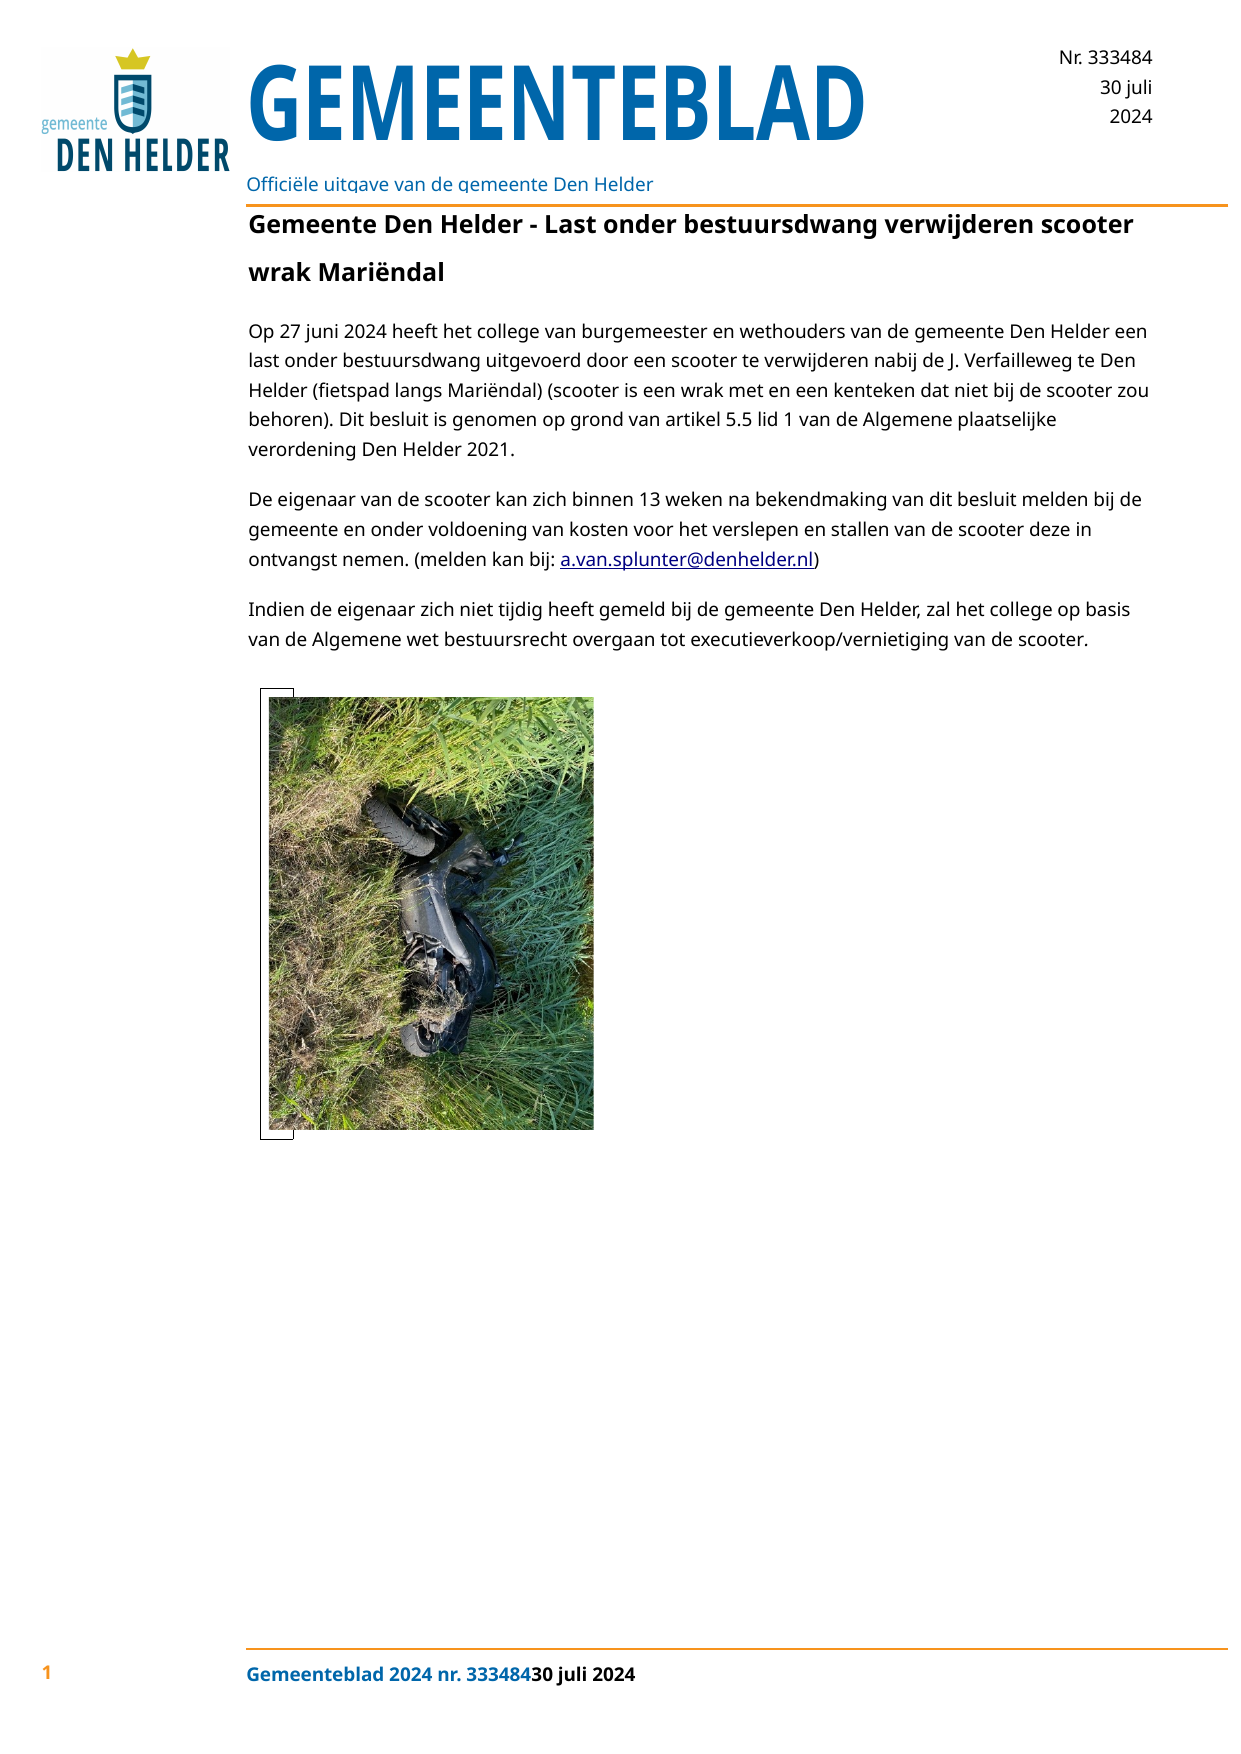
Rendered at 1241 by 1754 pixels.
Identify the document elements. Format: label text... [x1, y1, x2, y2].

picture [220, 160, 224, 172]
text Gemeente Den Helder - Last onder bestuursdwang verwijderen scooter wrak Mariëndal [248, 207, 1152, 288]
text Op 27 juni 2024 heeft het college van burgemeester en wethouders van de gemeente Den Helder een last onder bestuursdwang uitgevoerd door een scooter te verwijderen nabij de J. Verfailleweg te Den Helder (fietspad langs Mariëndal) (scooter is een wrak met en een kenteken dat niet bij de scooter zou behoren). Dit besluit is genomen op grond van artikel 5.5 lid 1 van de Algemene plaatselijke verordening Den Helder 2021. [248, 318, 1152, 462]
picture [130, 157, 135, 172]
text De eigenaar van de scooter kan zich binnen 13 weken na bekendmaking van dit besluit melden bij de gemeente en onder voldoening van kosten voor het verslepen en stallen van de scooter deze in ontvangst nemen. (melden kan bij: a.van.splunter@denhelder.nl) [248, 487, 1152, 572]
text Indien de eigenaar zich niet tijdig heeft gemeld bij de gemeente Den Helder, zal het college op basis van de Algemene wet bestuursrecht overgaan tot executieverkoop/vernietiging van de scooter. [248, 596, 1152, 652]
picture [268, 697, 594, 1130]
picture [182, 144, 187, 165]
picture [100, 154, 106, 172]
picture [41, 47, 231, 172]
picture [63, 144, 68, 165]
